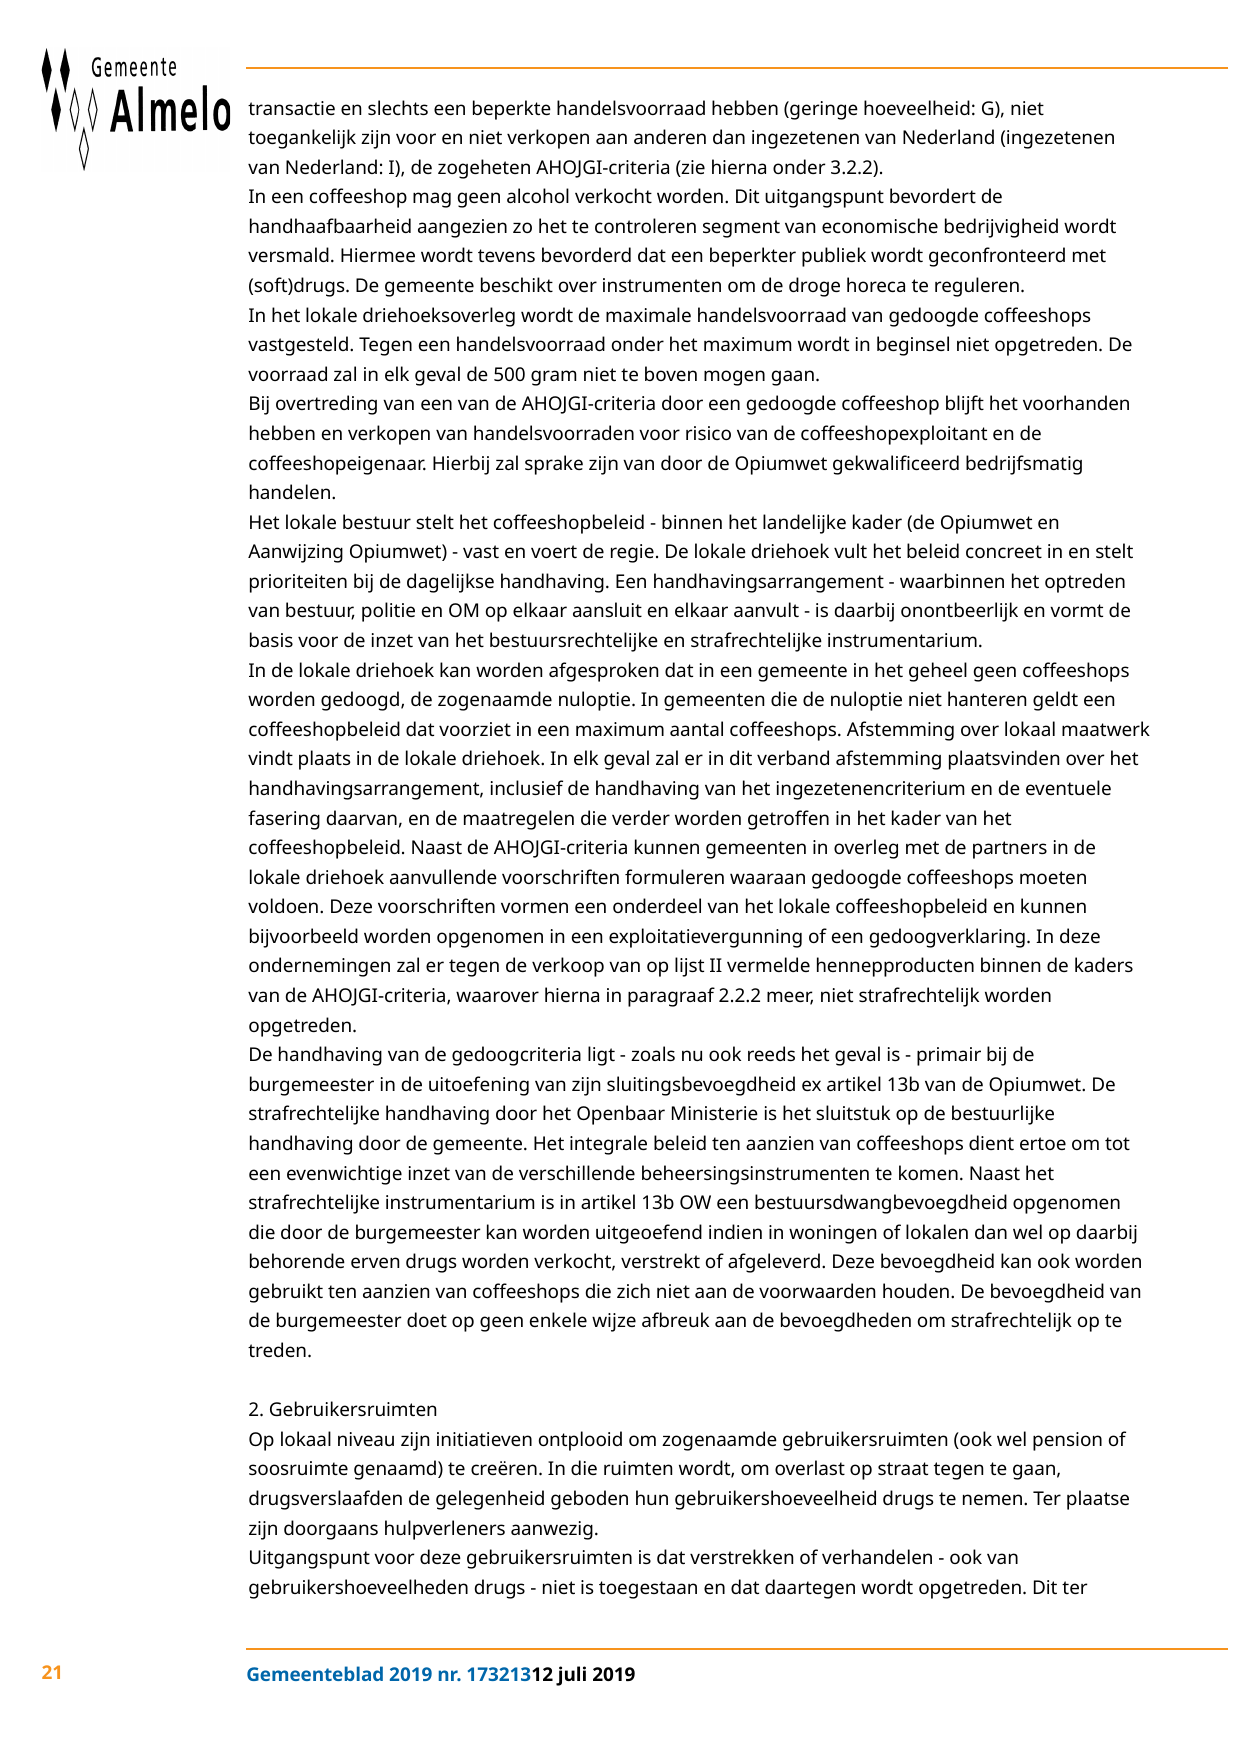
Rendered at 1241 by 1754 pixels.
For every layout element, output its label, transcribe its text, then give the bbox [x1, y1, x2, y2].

text 2. Gebruikersruimten [248, 1396, 1152, 1422]
picture [41, 47, 231, 172]
text Uitgangspunt voor deze gebruikersruimten is dat verstrekken of verhandelen - ook van gebruikershoeveelheden drugs - niet is toegestaan en dat daartegen wordt opgetreden. Dit ter [248, 1544, 1152, 1600]
text Bij overtreding van een van de AHOJGI-criteria door een gedoogde coffeeshop blijft het voorhanden hebben en verkopen van handelsvoorraden voor risico van de coffeeshopexploitant en de coffeeshopeigenaar. Hierbij zal sprake zijn van door de Opiumwet gekwalificeerd bedrijfsmatig handelen. [248, 391, 1152, 505]
text De handhaving van de gedoogcriteria ligt - zoals nu ook reeds het geval is - primair bij de burgemeester in de uitoefening van zijn sluitingsbevoegdheid ex artikel 13b van de Opiumwet. De strafrechtelijke handhaving door het Openbaar Ministerie is het sluitstuk op de bestuurlijke handhaving door de gemeente. Het integrale beleid ten aanzien van coffeeshops dient ertoe om tot een evenwichtige inzet van de verschillende beheersingsinstrumenten te komen. Naast het strafrechtelijke instrumentarium is in artikel 13b OW een bestuursdwangbevoegdheid opgenomen die door de burgemeester kan worden uitgeoefend indien in woningen of lokalen dan wel op daarbij behorende erven drugs worden verkocht, verstrekt of afgeleverd. Deze bevoegdheid kan ook worden gebruikt ten aanzien van coffeeshops die zich niet aan de voorwaarden houden. De bevoegdheid van de burgemeester doet op geen enkele wijze afbreuk aan de bevoegdheden om strafrechtelijk op te treden. [248, 1041, 1152, 1363]
text In een coffeeshop mag geen alcohol verkocht worden. Dit uitgangspunt bevordert de handhaafbaarheid aangezien zo het te controleren segment van economische bedrijvigheid wordt versmald. Hiermee wordt tevens bevorderd dat een beperkter publiek wordt geconfronteerd met (soft)drugs. De gemeente beschikt over instrumenten om de droge horeca te reguleren. [248, 183, 1152, 298]
text In het lokale driehoeksoverleg wordt de maximale handelsvoorraad van gedoogde coffeeshops vastgesteld. Tegen een handelsvoorraad onder het maximum wordt in beginsel niet opgetreden. De voorraad zal in elk geval de 500 gram niet te boven mogen gaan. [248, 302, 1152, 387]
text Op lokaal niveau zijn initiatieven ontplooid om zogenaamde gebruikersruimten (ook wel pension of soosruimte genaamd) te creëren. In die ruimten wordt, om overlast op straat tegen te gaan, drugsverslaafden de gelegenheid geboden hun gebruikershoeveelheid drugs te nemen. Ter plaatse zijn doorgaans hulpverleners aanwezig. [248, 1426, 1152, 1541]
text In de lokale driehoek kan worden afgesproken dat in een gemeente in het geheel geen coffeeshops worden gedoogd, de zogenaamde nuloptie. In gemeenten die de nuloptie niet hanteren geldt een coffeeshopbeleid dat voorziet in een maximum aantal coffeeshops. Afstemming over lokaal maatwerk vindt plaats in de lokale driehoek. In elk geval zal er in dit verband afstemming plaatsvinden over het handhavingsarrangement, inclusief de handhaving van het ingezetenencriterium en de eventuele fasering daarvan, en de maatregelen die verder worden getroffen in het kader van het coffeeshopbeleid. Naast de AHOJGI-criteria kunnen gemeenten in overleg met de partners in de lokale driehoek aanvullende voorschriften formuleren waaraan gedoogde coffeeshops moeten voldoen. Deze voorschriften vormen een onderdeel van het lokale coffeeshopbeleid en kunnen bijvoorbeeld worden opgenomen in een exploitatievergunning of een gedoogverklaring. In deze ondernemingen zal er tegen de verkoop van op lijst II vermelde hennepproducten binnen de kaders van de AHOJGI-criteria, waarover hierna in paragraaf 2.2.2 meer, niet strafrechtelijk worden opgetreden. [248, 657, 1152, 1038]
text transactie en slechts een beperkte handelsvoorraad hebben (geringe hoeveelheid: G), niet toegankelijk zijn voor en niet verkopen aan anderen dan ingezetenen van Nederland (ingezetenen van Nederland: I), de zogeheten AHOJGI-criteria (zie hierna onder 3.2.2). [248, 95, 1152, 180]
text Het lokale bestuur stelt het coffeeshopbeleid - binnen het landelijke kader (de Opiumwet en Aanwijzing Opiumwet) - vast en voert de regie. De lokale driehoek vult het beleid concreet in en stelt prioriteiten bij de dagelijkse handhaving. Een handhavingsarrangement - waarbinnen het optreden van bestuur, politie en OM op elkaar aansluit en elkaar aanvult - is daarbij onontbeerlijk en vormt de basis voor de inzet van het bestuursrechtelijke en strafrechtelijke instrumentarium. [248, 509, 1152, 653]
